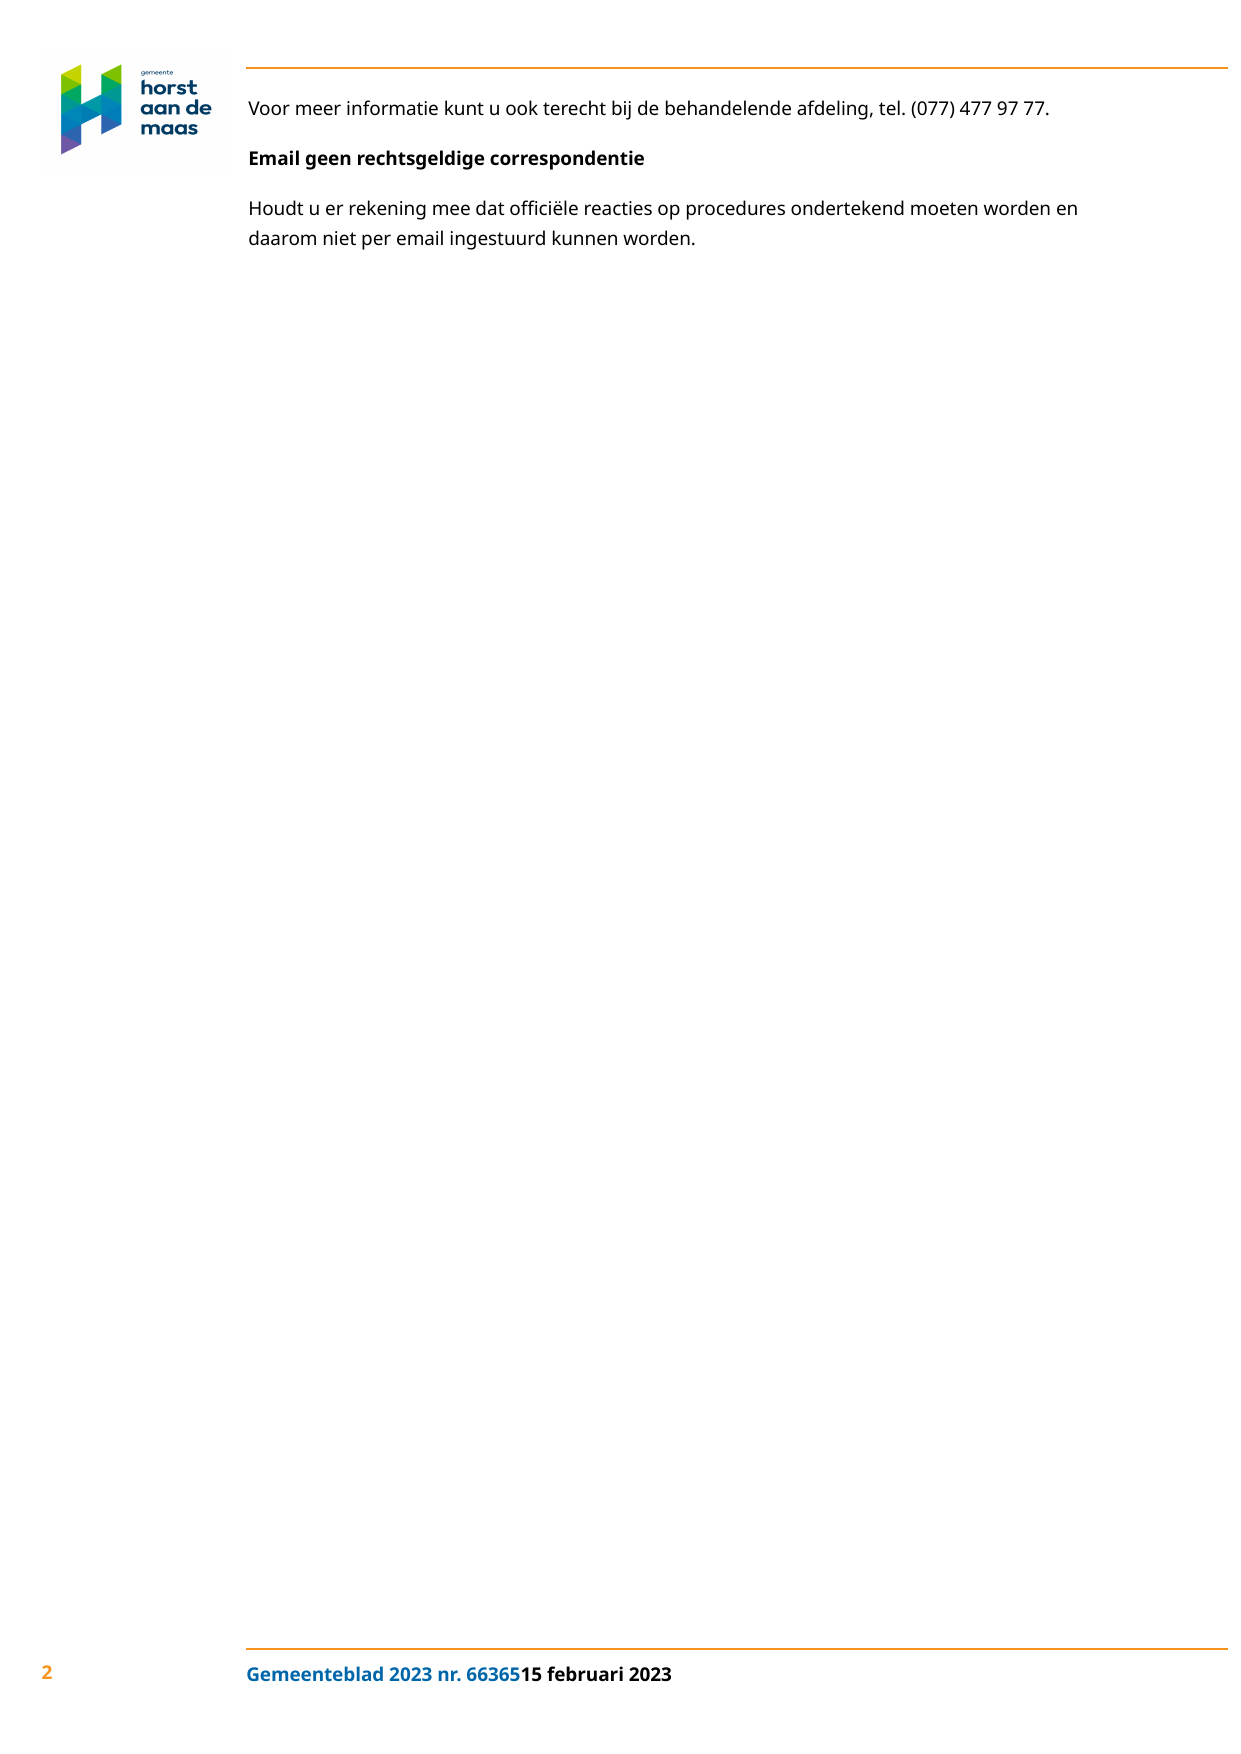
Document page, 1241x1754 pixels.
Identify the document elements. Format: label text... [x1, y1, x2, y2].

text Voor meer informatie kunt u ook terecht bij de behandelende afdeling, tel. (077) 477 97 77. [248, 95, 1152, 121]
picture [41, 47, 231, 172]
text Email geen rechtsgeldige correspondentie [248, 145, 1152, 171]
text Houdt u er rekening mee dat officiële reacties op procedures ondertekend moeten worden en daarom niet per email ingestuurd kunnen worden. [248, 196, 1152, 251]
